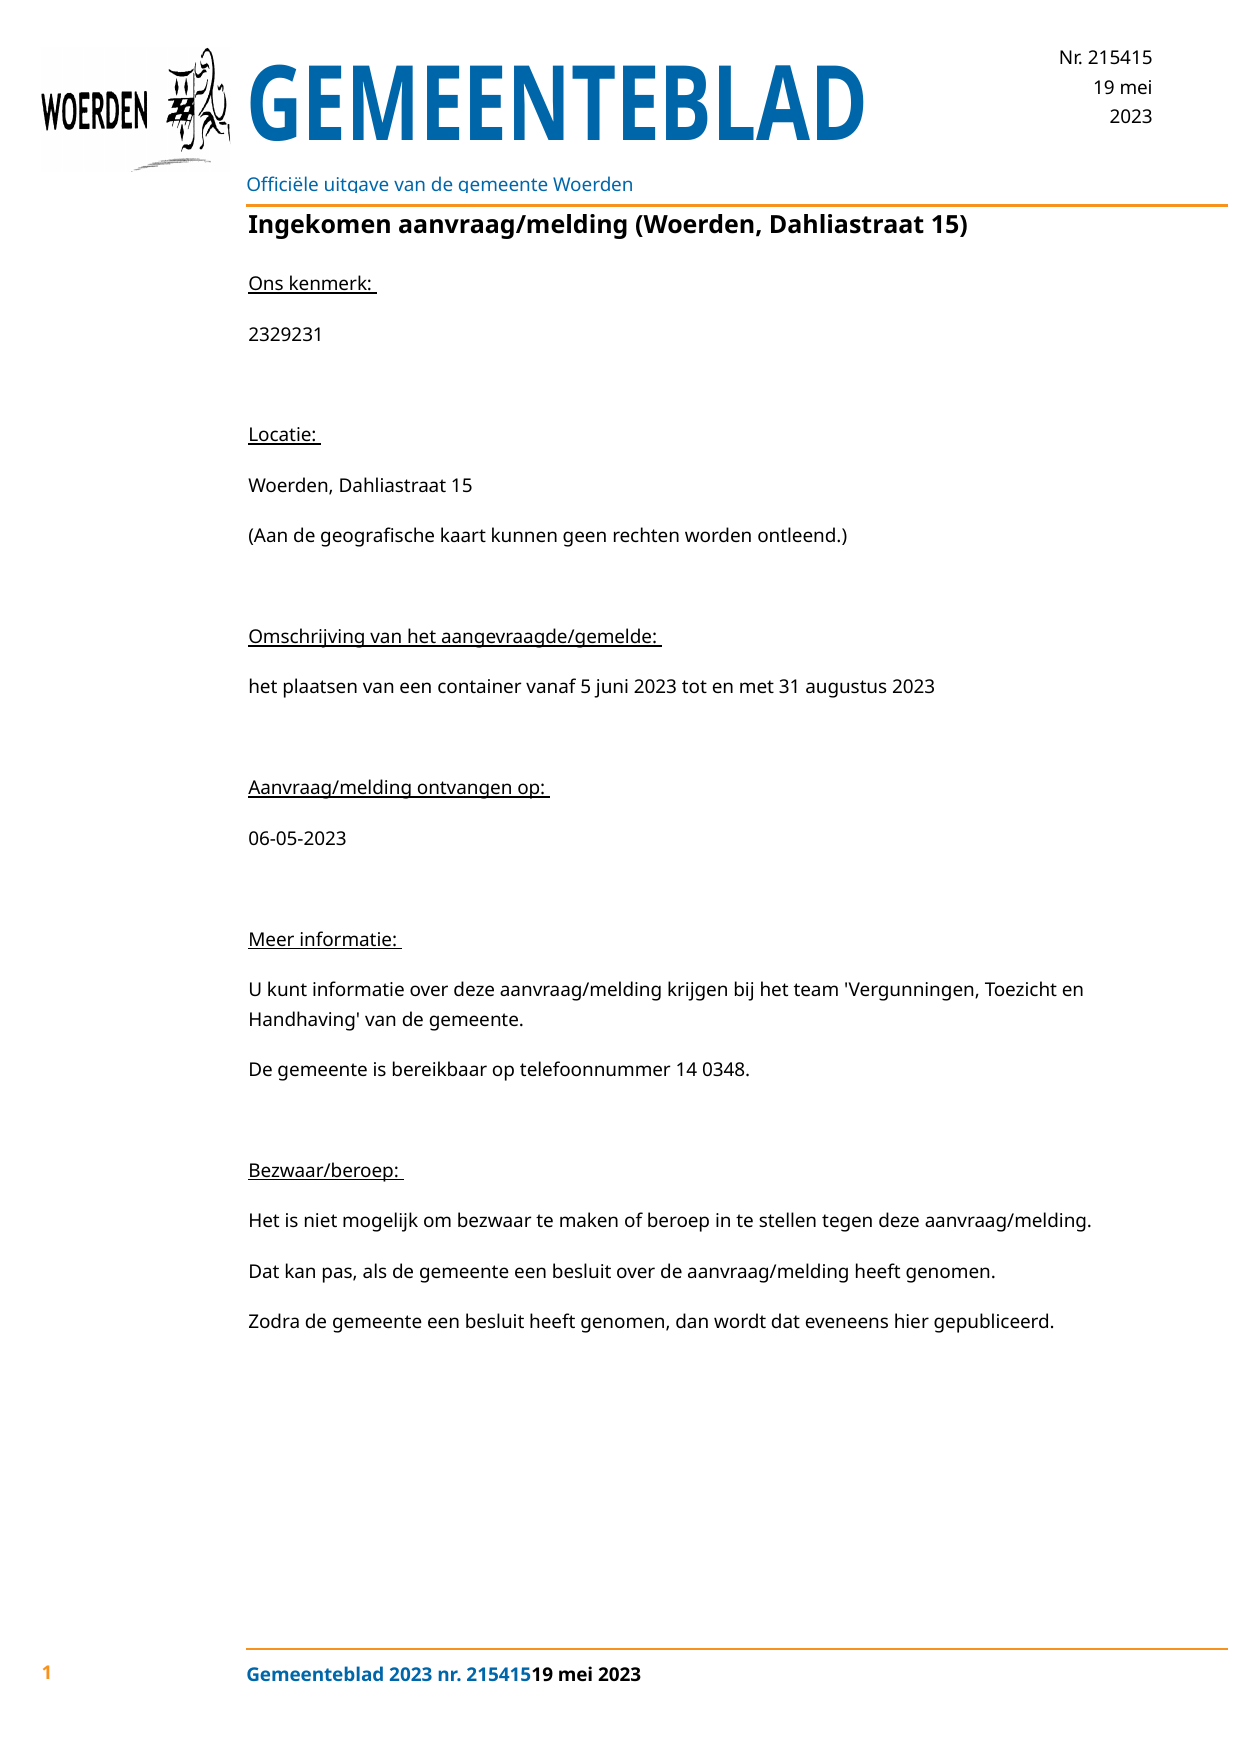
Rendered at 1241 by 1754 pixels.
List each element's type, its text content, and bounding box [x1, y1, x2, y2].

text Locatie: [248, 422, 1152, 447]
text Woerden, Dahliastraat 15 [248, 472, 1152, 498]
text Ons kenmerk: [248, 270, 1152, 296]
text (Aan de geografische kaart kunnen geen rechten worden ontleend.) [248, 522, 1152, 548]
text Omschrijving van het aangevraagde/gemelde: [248, 623, 1152, 649]
text 06-05-2023 [248, 825, 1152, 851]
text Ingekomen aanvraag/melding (Woerden, Dahliastraat 15) [248, 207, 1152, 241]
text U kunt informatie over deze aanvraag/melding krijgen bij het team 'Vergunningen, Toezicht en Handhaving' van de gemeente. [248, 976, 1152, 1031]
text het plaatsen van een container vanaf 5 juni 2023 tot en met 31 augustus 2023 [248, 674, 1152, 699]
text Meer informatie: [248, 926, 1152, 951]
picture [41, 47, 231, 172]
text Bezwaar/beroep: [248, 1157, 1152, 1183]
text 2329231 [248, 321, 1152, 346]
text Aanvraag/melding ontvangen op: [248, 774, 1152, 800]
text Dat kan pas, als de gemeente een besluit over de aanvraag/melding heeft genomen. [248, 1258, 1152, 1283]
text Het is niet mogelijk om bezwaar te maken of beroep in te stellen tegen deze aanvraag/melding. [248, 1207, 1152, 1233]
text De gemeente is bereikbaar op telefoonnummer 14 0348. [248, 1056, 1152, 1082]
text Zodra de gemeente een besluit heeft genomen, dan wordt dat eveneens hier gepubliceerd. [248, 1308, 1152, 1334]
